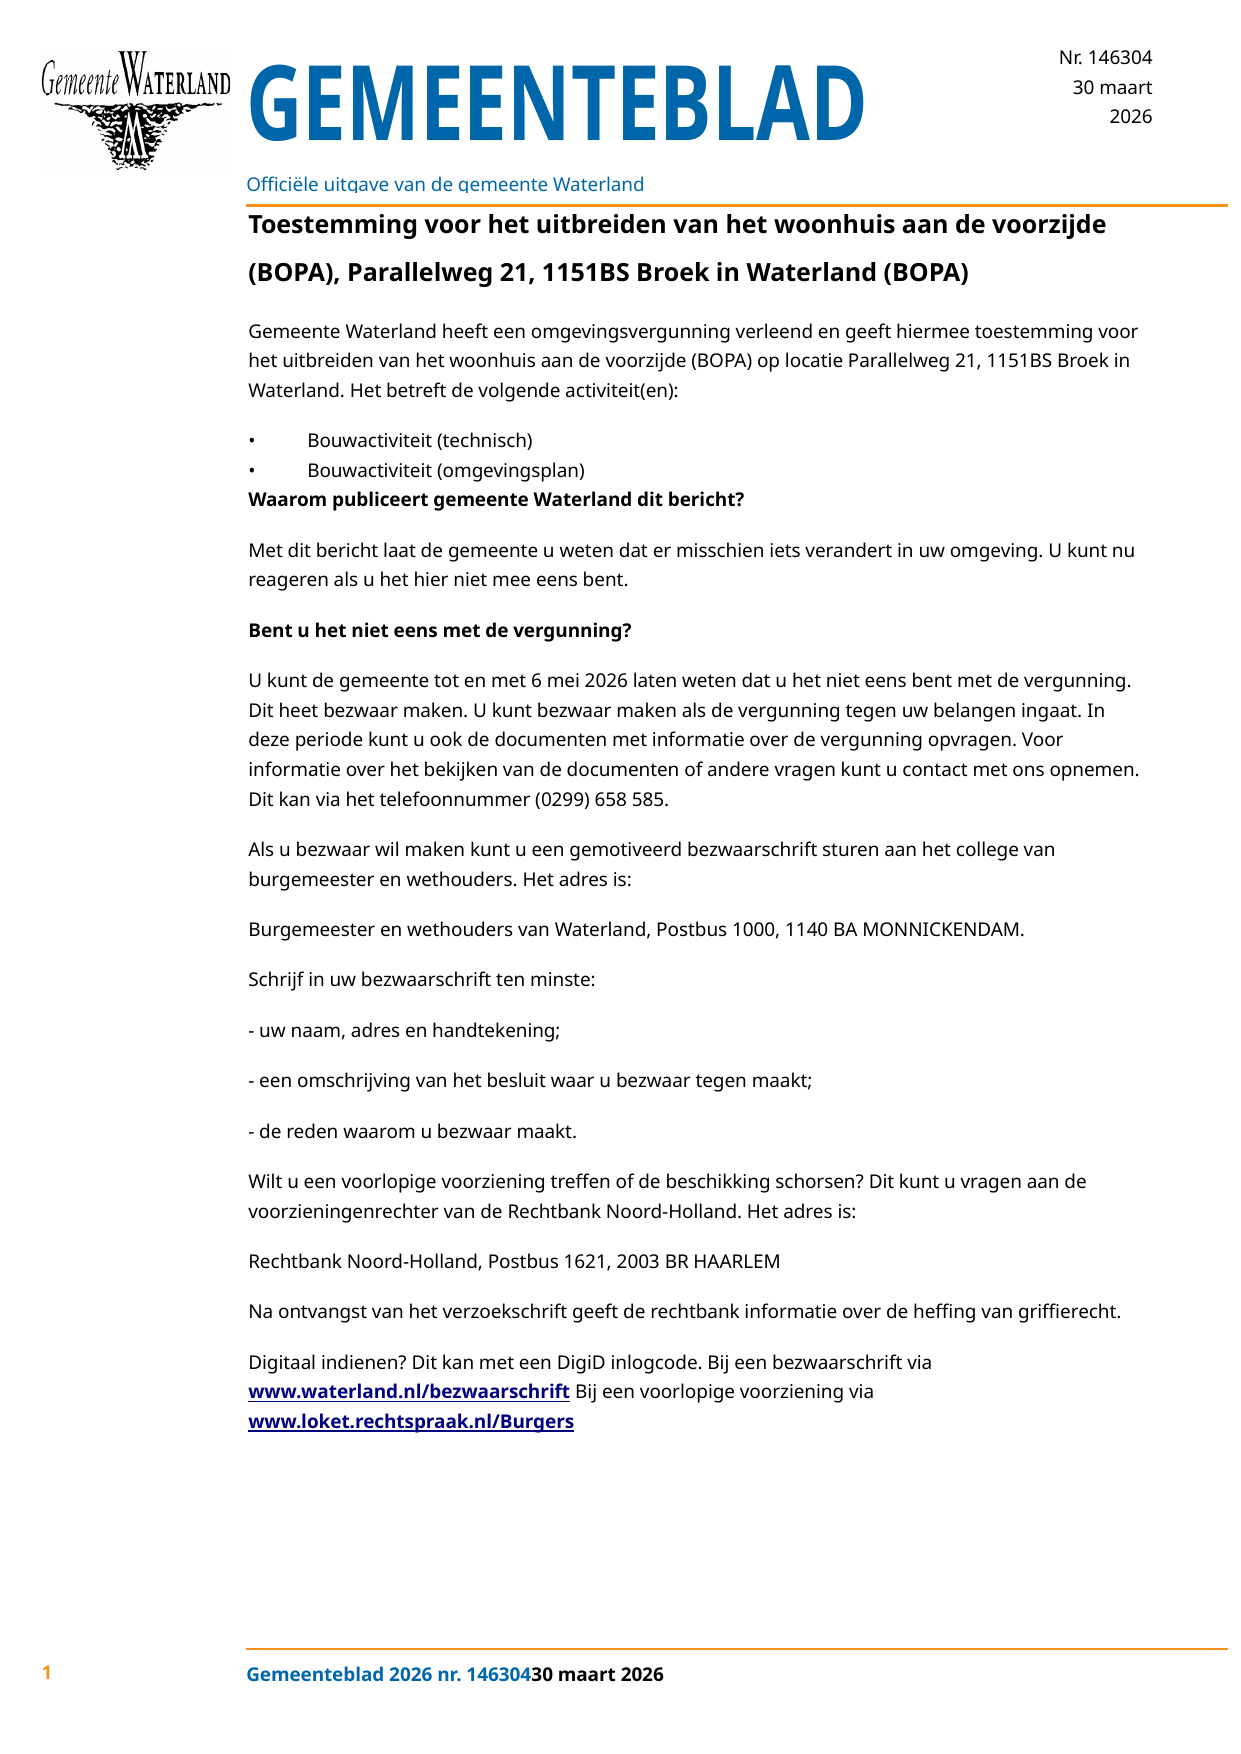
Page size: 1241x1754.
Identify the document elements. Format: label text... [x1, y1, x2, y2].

text Toestemming voor het uitbreiden van het woonhuis aan de voorzijde (BOPA), Parallelweg 21, 1151BS Broek in Waterland (BOPA) [248, 207, 1152, 288]
text Wilt u een voorlopige voorziening treffen of de beschikking schorsen? Dit kunt u vragen aan de voorzieningenrechter van de Rechtbank Noord-Holland. Het adres is: [248, 1168, 1152, 1224]
text - de reden waarom u bezwaar maakt. [248, 1118, 1152, 1144]
text Schrijf in uw bezwaarschrift ten minste: [248, 967, 1152, 992]
list Bouwactiviteit (omgevingsplan) [248, 457, 1152, 483]
text Rechtbank Noord-Holland, Postbus 1621, 2003 BR HAARLEM [248, 1248, 1152, 1274]
picture [41, 47, 231, 172]
text Met dit bericht laat de gemeente u weten dat er misschien iets verandert in uw omgeving. U kunt nu reageren als u het hier niet mee eens bent. [248, 537, 1152, 592]
text Na ontvangst van het verzoekschrift geeft de rechtbank informatie over de heffing van griffierecht. [248, 1299, 1152, 1324]
text - uw naam, adres en handtekening; [248, 1017, 1152, 1043]
text Gemeente Waterland heeft een omgevingsvergunning verleend en geeft hiermee toestemming voor het uitbreiden van het woonhuis aan de voorzijde (BOPA) op locatie Parallelweg 21, 1151BS Broek in Waterland. Het betreft de volgende activiteit(en): [248, 318, 1152, 403]
text Digitaal indienen? Dit kan met een DigiD inlogcode. Bij een bezwaarschrift via www.waterland.nl/bezwaarschrift Bij een voorlopige voorziening via www.loket.rechtspraak.nl/Burgers [248, 1349, 1152, 1434]
text Bent u het niet eens met de vergunning? [248, 617, 1152, 643]
text Waarom publiceert gemeente Waterland dit bericht? [248, 487, 1152, 512]
list Bouwactiviteit (technisch) [248, 427, 1152, 453]
text - een omschrijving van het besluit waar u bezwaar tegen maakt; [248, 1067, 1152, 1093]
text U kunt de gemeente tot en met 6 mei 2026 laten weten dat u het niet eens bent met de vergunning. Dit heet bezwaar maken. U kunt bezwaar maken als de vergunning tegen uw belangen ingaat. In deze periode kunt u ook de documenten met informatie over de vergunning opvragen. Voor informatie over het bekijken van de documenten of andere vragen kunt u contact met ons opnemen. Dit kan via het telefoonnummer (0299) 658 585. [248, 667, 1152, 812]
text Als u bezwaar wil maken kunt u een gemotiveerd bezwaarschrift sturen aan het college van burgemeester en wethouders. Het adres is: [248, 836, 1152, 892]
text Burgemeester en wethouders van Waterland, Postbus 1000, 1140 BA MONNICKENDAM. [248, 916, 1152, 942]
